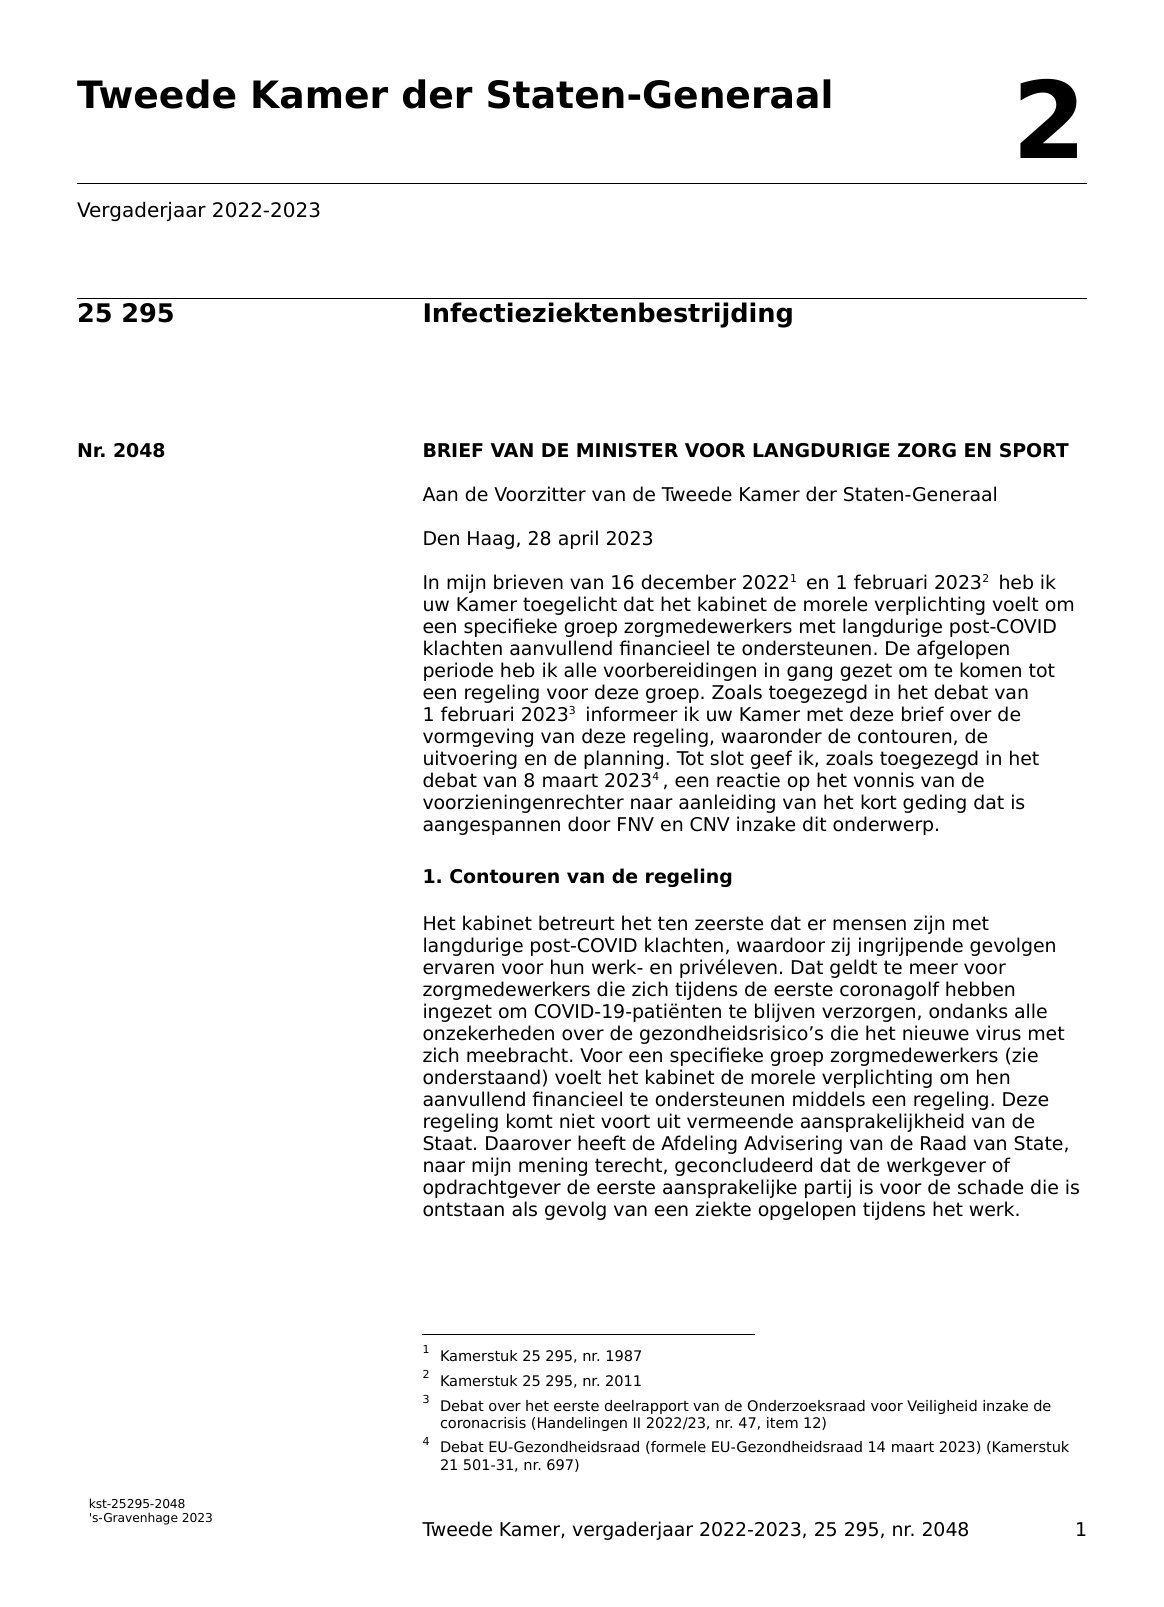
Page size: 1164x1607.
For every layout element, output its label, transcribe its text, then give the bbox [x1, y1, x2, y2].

subtitle 1. Contouren van de regeling [422, 866, 1087, 888]
text Het kabinet betreurt het ten zeerste dat er mensen zijn met langdurige post-COVID klachten, waardoor zij ingrijpende gevolgen ervaren voor hun werk- en privéleven. Dat geldt te meer voor zorgmedewerkers die zich tijdens de eerste coronagolf hebben ingezet om COVID-19-patiënten te blijven verzorgen, ondanks alle onzekerheden over de gezondheidsrisico’s die het nieuwe virus met zich meebracht. Voor een specifieke groep zorgmedewerkers (zie onderstaand) voelt het kabinet de morele verplichting om hen aanvullend financieel te ondersteunen middels een regeling. Deze regeling komt niet voort uit vermeende aansprakelijkheid van de Staat. Daarover heeft de Afdeling Advisering van de Raad van State, naar mijn mening terecht, geconcludeerd dat de werkgever of opdrachtgever de eerste aansprakelijke partij is voor de schade die is ontstaan als gevolg van een ziekte opgelopen tijdens het werk. [422, 913, 1087, 1221]
table_header 2 [886, 59, 1087, 183]
text Den Haag, 28 april 2023 [422, 528, 1087, 550]
text Debat EU-Gezondheidsraad (formele EU-Gezondheidsraad 14 maart 2023) (Kamerstuk 21 501-31, nr. 697) [422, 1435, 1087, 1474]
text kst-25295-2048 [88, 1497, 323, 1511]
text In mijn brieven van 16 december 2022 en 1 februari 2023 heb ik uw Kamer toegelicht dat het kabinet de morele verplichting voelt om een specifieke groep zorgmedewerkers met langdurige post-COVID klachten aanvullend financieel te ondersteunen. De afgelopen periode heb ik alle voorbereidingen in gang gezet om te komen tot een regeling voor deze groep. Zoals toegezegd in het debat van 1 februari 2023 informeer ik uw Kamer met deze brief over de vormgeving van deze regeling, waaronder de contouren, de uitvoering en de planning. Tot slot geef ik, zoals toegezegd in het debat van 8 maart 2023, een reactie op het vonnis van de voorzieningenrechter naar aanleiding van het kort geding dat is aangespannen door FNV en CNV inzake dit onderwerp. [422, 572, 1087, 836]
subtitle 25 295 Infectieziektenbestrijding [77, 299, 1087, 329]
text Kamerstuk 25 295, nr. 2011 [422, 1368, 1087, 1391]
table_header Tweede Kamer der Staten-Generaal [77, 59, 886, 183]
text Debat over het eerste deelrapport van de Onderzoeksraad voor Veiligheid inzake de coronacrisis (Handelingen II 2022/23, nr. 47, item 12) [422, 1393, 1087, 1432]
text Kamerstuk 25 295, nr. 1987 [422, 1343, 1087, 1366]
subtitle Nr. 2048 BRIEF VAN DE MINISTER VOOR LANGDURIGE ZORG EN SPORT [77, 440, 1087, 462]
text Aan de Voorzitter van de Tweede Kamer der Staten-Generaal [422, 484, 1087, 506]
table_cell Vergaderjaar 2022-2023 [77, 184, 1087, 298]
text 's-Gravenhage 2023 [88, 1511, 323, 1525]
